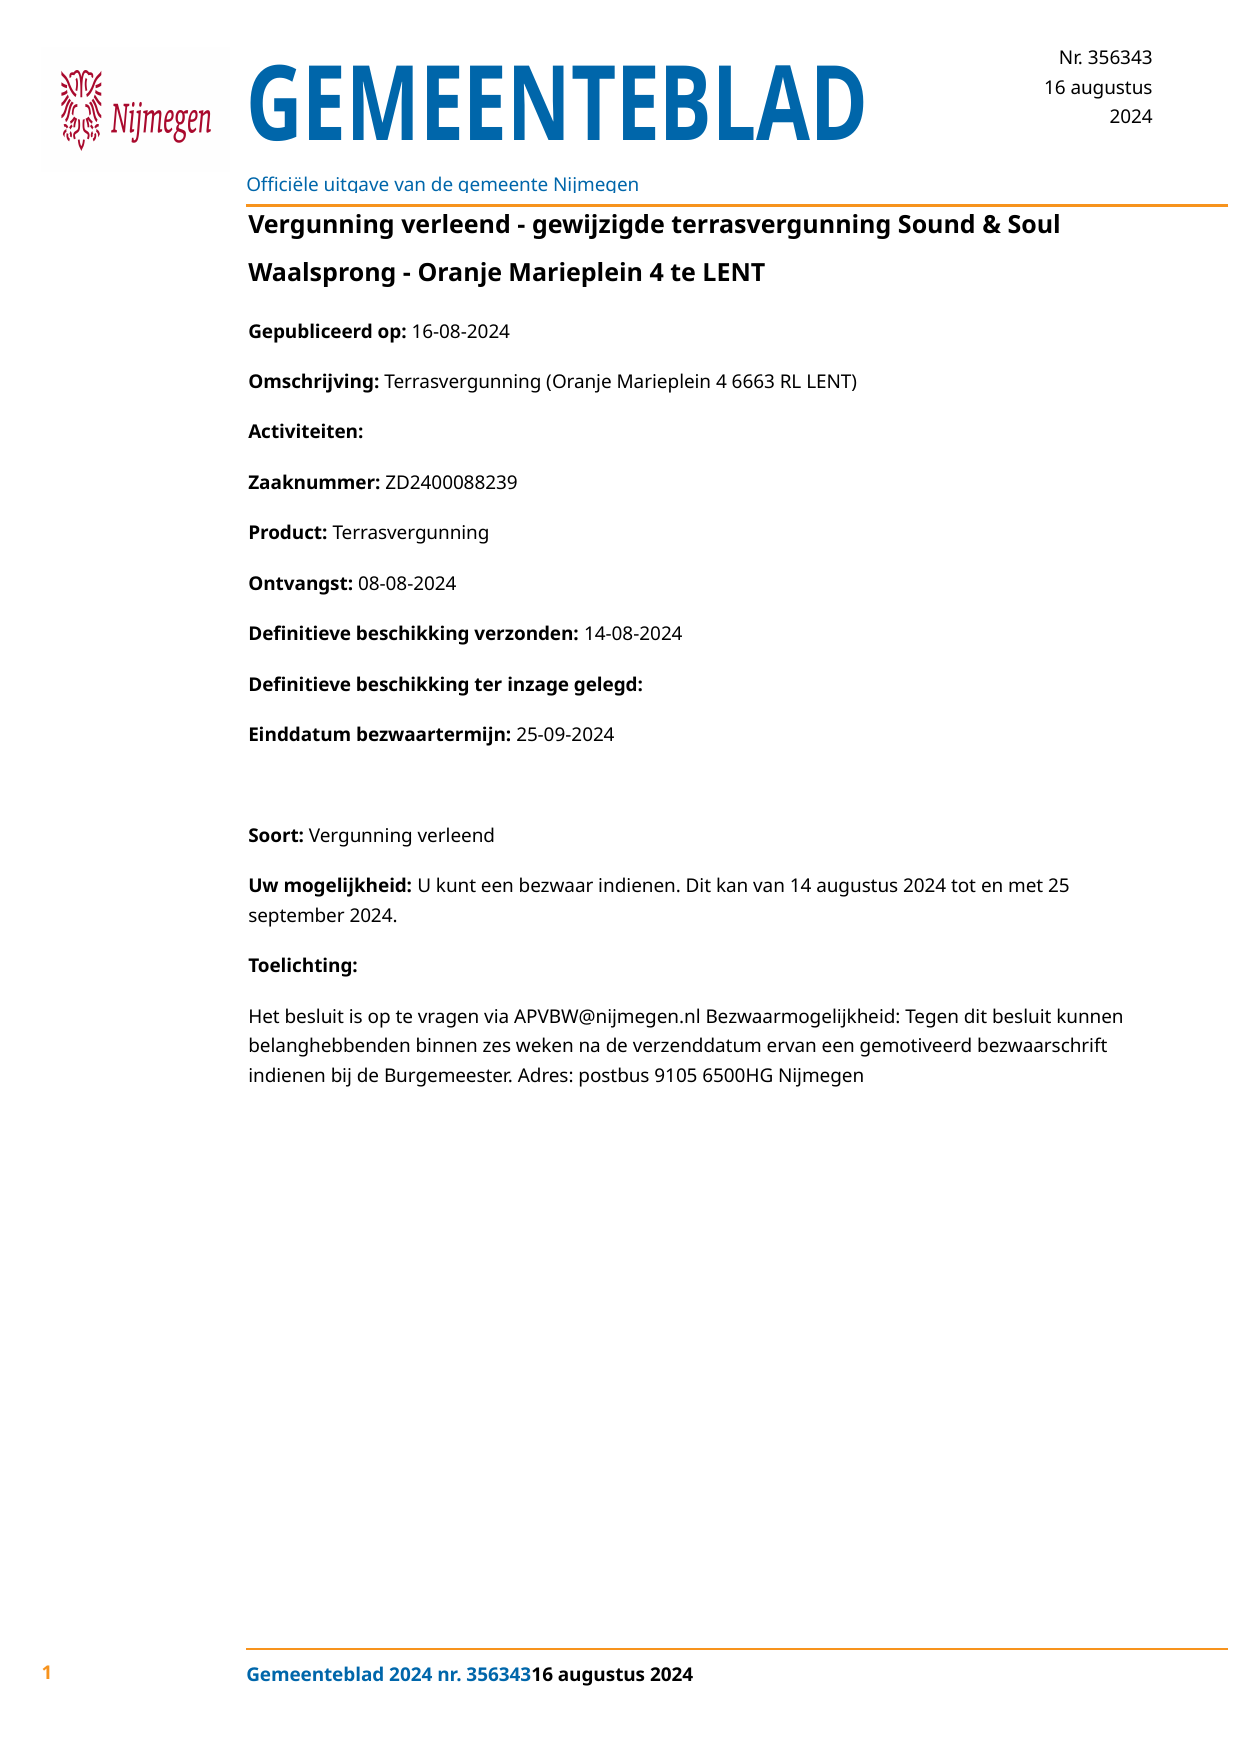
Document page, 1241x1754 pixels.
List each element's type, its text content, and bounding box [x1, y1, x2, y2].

text Definitieve beschikking verzonden: 14-08-2024 [248, 620, 1152, 646]
text Definitieve beschikking ter inzage gelegd: [248, 671, 1152, 697]
text Vergunning verleend - gewijzigde terrasvergunning Sound & Soul Waalsprong - Oranje Marieplein 4 te LENT [248, 207, 1152, 288]
text Ontvangst: 08-08-2024 [248, 570, 1152, 596]
text Soort: Vergunning verleend [248, 822, 1152, 848]
text Activiteiten: [248, 419, 1152, 444]
text Toelichting: [248, 952, 1152, 978]
text Gepubliceerd op: 16-08-2024 [248, 318, 1152, 344]
text Uw mogelijkheid: U kunt een bezwaar indienen. Dit kan van 14 augustus 2024 tot en met 25 september 2024. [248, 872, 1152, 928]
picture [41, 47, 231, 172]
text Zaaknummer: ZD2400088239 [248, 469, 1152, 495]
text Einddatum bezwaartermijn: 25-09-2024 [248, 721, 1152, 747]
text Het besluit is op te vragen via APVBW@nijmegen.nl Bezwaarmogelijkheid: Tegen dit besluit kunnen belanghebbenden binnen zes weken na de verzenddatum ervan een gemotiveerd bezwaarschrift indienen bij de Burgemeester. Adres: postbus 9105 6500HG Nijmegen [248, 1003, 1152, 1088]
text Product: Terrasvergunning [248, 519, 1152, 545]
text Omschrijving: Terrasvergunning (Oranje Marieplein 4 6663 RL LENT) [248, 368, 1152, 394]
